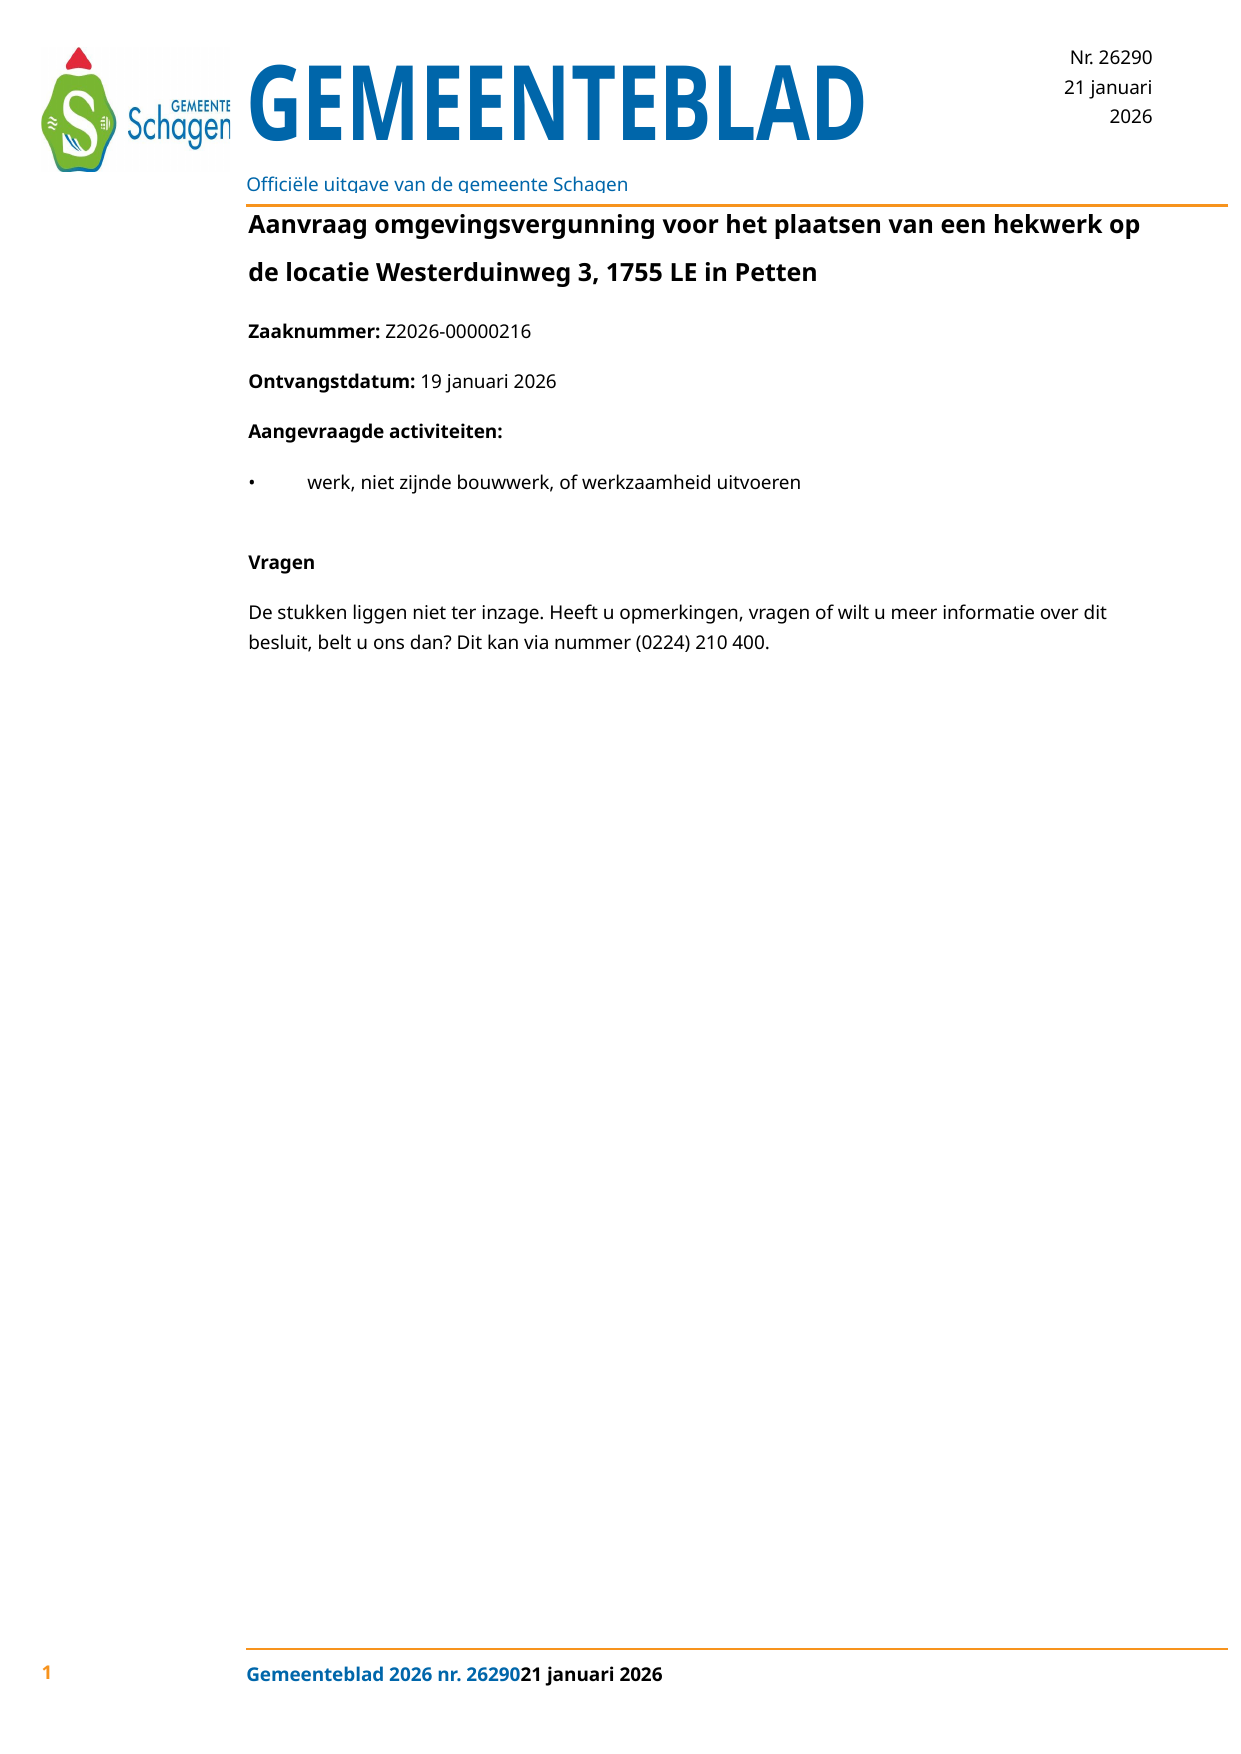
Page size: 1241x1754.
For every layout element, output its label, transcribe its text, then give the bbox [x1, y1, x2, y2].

text Ontvangstdatum: 19 januari 2026 [248, 368, 1152, 394]
text Aanvraag omgevingsvergunning voor het plaatsen van een hekwerk op de locatie Westerduinweg 3, 1755 LE in Petten [248, 207, 1152, 288]
list werk, niet zijnde bouwwerk, of werkzaamheid uitvoeren [248, 469, 1152, 495]
text Zaaknummer: Z2026-00000216 [248, 318, 1152, 344]
text De stukken liggen niet ter inzage. Heeft u opmerkingen, vragen of wilt u meer informatie over dit besluit, belt u ons dan? Dit kan via nummer (0224) 210 400. [248, 599, 1152, 655]
picture [41, 47, 231, 172]
text Vragen [248, 549, 1152, 575]
text Aangevraagde activiteiten: [248, 419, 1152, 444]
